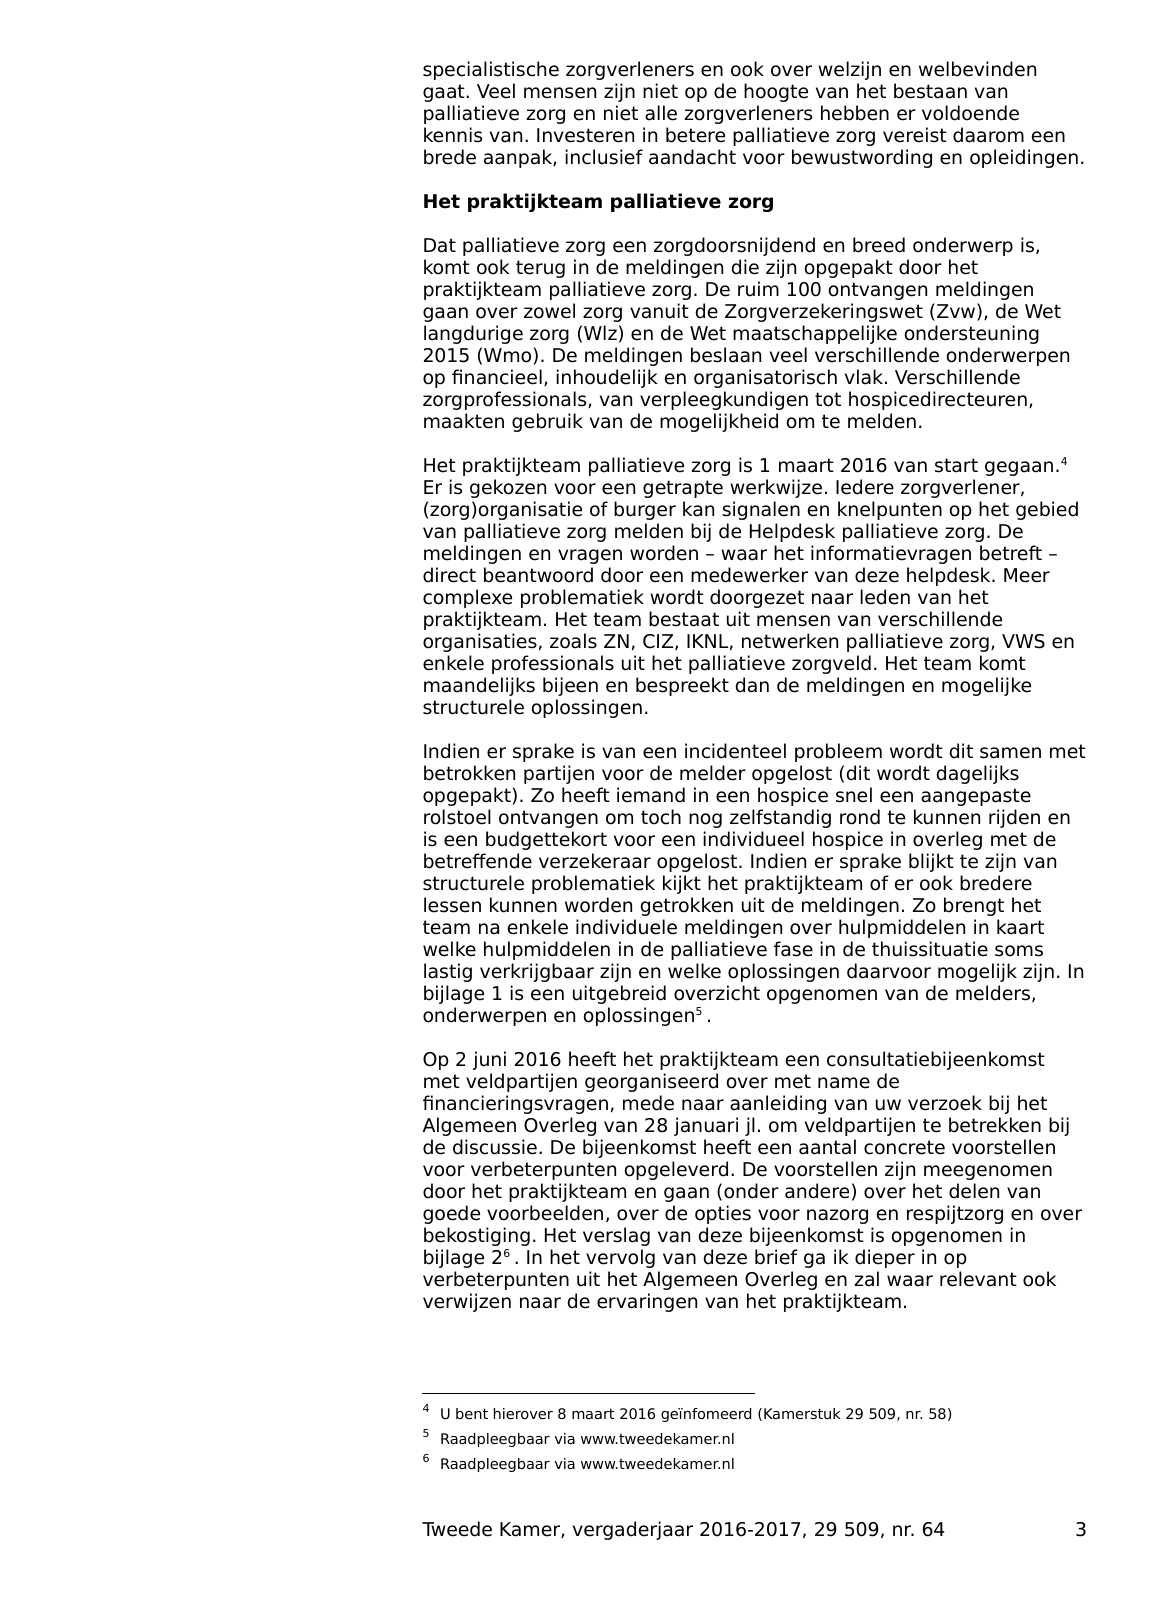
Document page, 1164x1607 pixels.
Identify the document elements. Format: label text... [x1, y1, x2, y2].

text Raadpleegbaar via www.tweedekamer.nl [422, 1452, 1087, 1474]
subtitle Het praktijkteam palliatieve zorg [422, 191, 1087, 213]
text U bent hierover 8 maart 2016 geïnfomeerd (Kamerstuk 29 509, nr. 58) [422, 1402, 1087, 1424]
text Dat palliatieve zorg een zorgdoorsnijdend en breed onderwerp is, komt ook terug in de meldingen die zijn opgepakt door het praktijkteam palliatieve zorg. De ruim 100 ontvangen meldingen gaan over zowel zorg vanuit de Zorgverzekeringswet (Zvw), de Wet langdurige zorg (Wlz) en de Wet maatschappelijke ondersteuning 2015 (Wmo). De meldingen beslaan veel verschillende onderwerpen op financieel, inhoudelijk en organisatorisch vlak. Verschillende zorgprofessionals, van verpleegkundigen tot hospicedirecteuren, maakten gebruik van de mogelijkheid om te melden. [422, 235, 1087, 433]
text Het praktijkteam palliatieve zorg is 1 maart 2016 van start gegaan. Er is gekozen voor een getrapte werkwijze. Iedere zorgverlener, (zorg)organisatie of burger kan signalen en knelpunten op het gebied van palliatieve zorg melden bij de Helpdesk palliatieve zorg. De meldingen en vragen worden – waar het informatievragen betreft – direct beantwoord door een medewerker van deze helpdesk. Meer complexe problematiek wordt doorgezet naar leden van het praktijkteam. Het team bestaat uit mensen van verschillende organisaties, zoals ZN, CIZ, IKNL, netwerken palliatieve zorg, VWS en enkele professionals uit het palliatieve zorgveld. Het team komt maandelijks bijeen en bespreekt dan de meldingen en mogelijke structurele oplossingen. [422, 455, 1087, 719]
text Raadpleegbaar via www.tweedekamer.nl [422, 1427, 1087, 1449]
text specialistische zorgverleners en ook over welzijn en welbevinden gaat. Veel mensen zijn niet op de hoogte van het bestaan van palliatieve zorg en niet alle zorgverleners hebben er voldoende kennis van. Investeren in betere palliatieve zorg vereist daarom een brede aanpak, inclusief aandacht voor bewustwording en opleidingen. [422, 59, 1087, 169]
text Op 2 juni 2016 heeft het praktijkteam een consultatiebijeenkomst met veldpartijen georganiseerd over met name de financieringsvragen, mede naar aanleiding van uw verzoek bij het Algemeen Overleg van 28 januari jl. om veldpartijen te betrekken bij de discussie. De bijeenkomst heeft een aantal concrete voorstellen voor verbeterpunten opgeleverd. De voorstellen zijn meegenomen door het praktijkteam en gaan (onder andere) over het delen van goede voorbeelden, over de opties voor nazorg en respijtzorg en over bekostiging. Het verslag van deze bijeenkomst is opgenomen in bijlage 2. In het vervolg van deze brief ga ik dieper in op verbeterpunten uit het Algemeen Overleg en zal waar relevant ook verwijzen naar de ervaringen van het praktijkteam. [422, 1049, 1087, 1313]
text Indien er sprake is van een incidenteel probleem wordt dit samen met betrokken partijen voor de melder opgelost (dit wordt dagelijks opgepakt). Zo heeft iemand in een hospice snel een aangepaste rolstoel ontvangen om toch nog zelfstandig rond te kunnen rijden en is een budgettekort voor een individueel hospice in overleg met de betreffende verzekeraar opgelost. Indien er sprake blijkt te zijn van structurele problematiek kijkt het praktijkteam of er ook bredere lessen kunnen worden getrokken uit de meldingen. Zo brengt het team na enkele individuele meldingen over hulpmiddelen in kaart welke hulpmiddelen in de palliatieve fase in de thuissituatie soms lastig verkrijgbaar zijn en welke oplossingen daarvoor mogelijk zijn. In bijlage 1 is een uitgebreid overzicht opgenomen van de melders, onderwerpen en oplossingen. [422, 741, 1087, 1027]
